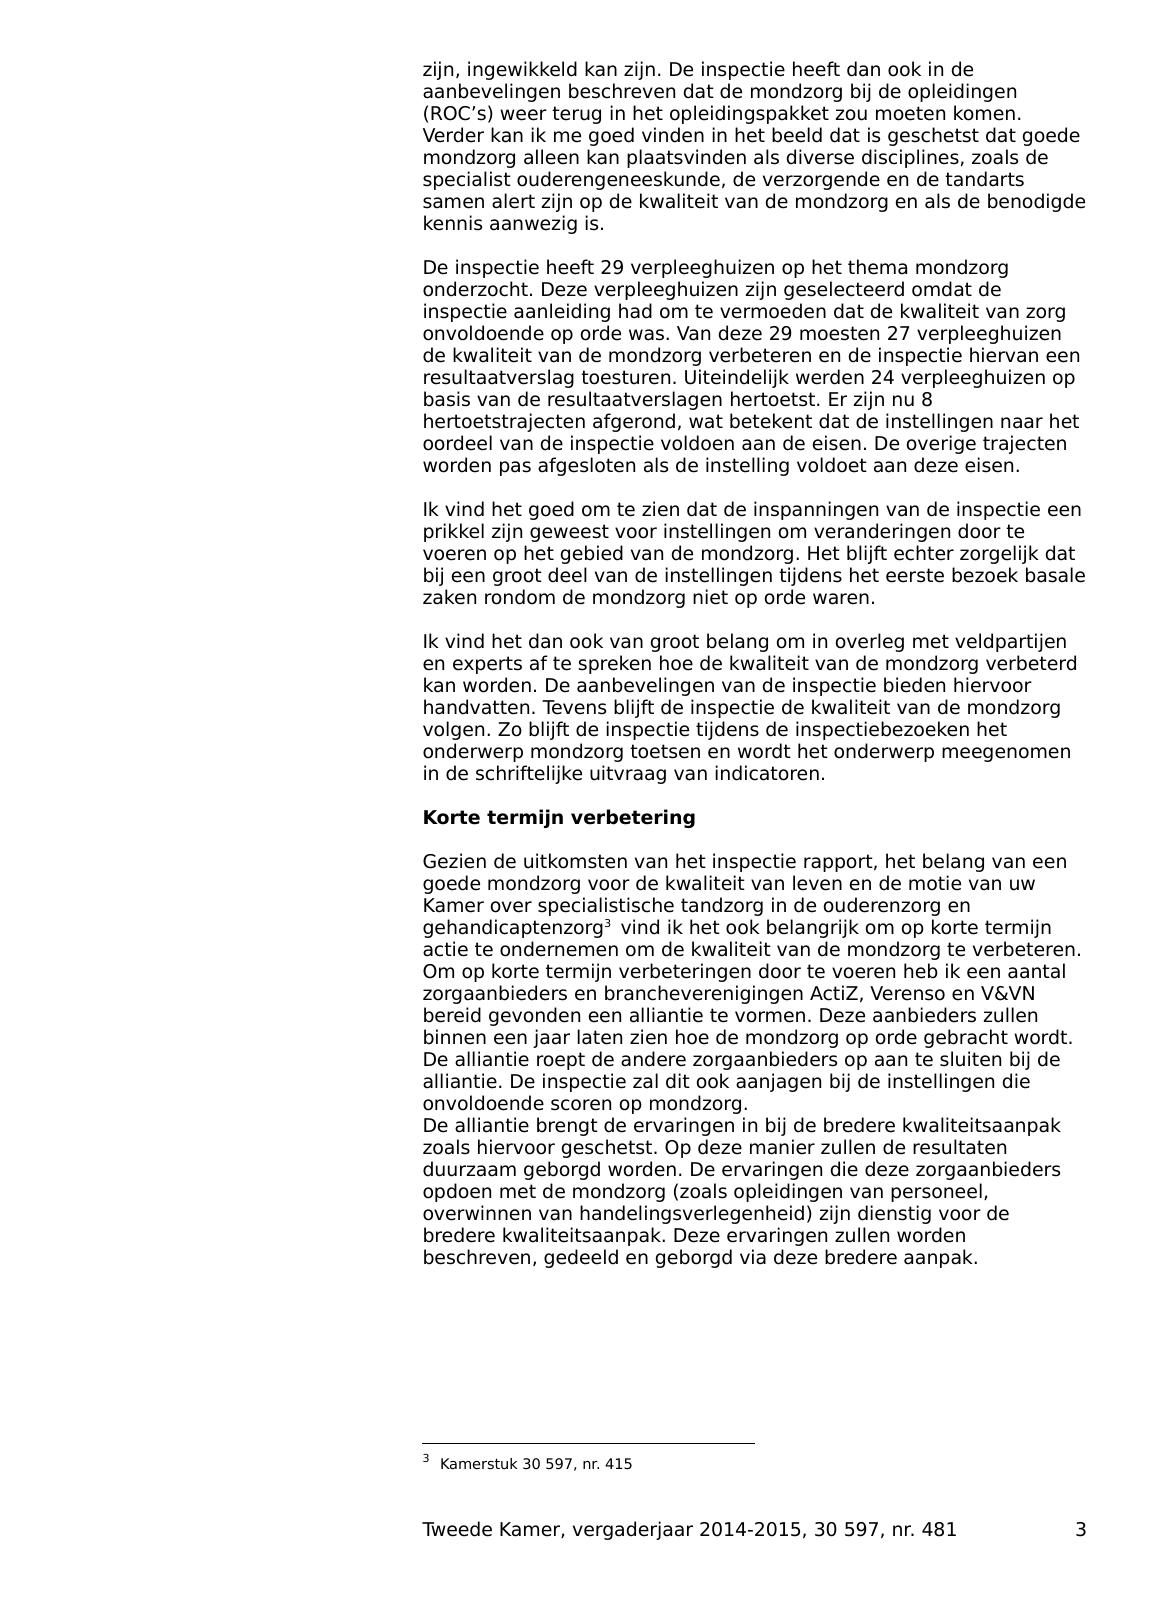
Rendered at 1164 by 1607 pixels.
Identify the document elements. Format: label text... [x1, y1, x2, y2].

text De alliantie brengt de ervaringen in bij de bredere kwaliteitsaanpak zoals hiervoor geschetst. Op deze manier zullen de resultaten duurzaam geborgd worden. De ervaringen die deze zorgaanbieders opdoen met de mondzorg (zoals opleidingen van personeel, overwinnen van handelingsverlegenheid) zijn dienstig voor de bredere kwaliteitsaanpak. Deze ervaringen zullen worden beschreven, gedeeld en geborgd via deze bredere aanpak. [422, 1115, 1087, 1269]
text Ik vind het goed om te zien dat de inspanningen van de inspectie een prikkel zijn geweest voor instellingen om veranderingen door te voeren op het gebied van de mondzorg. Het blijft echter zorgelijk dat bij een groot deel van de instellingen tijdens het eerste bezoek basale zaken rondom de mondzorg niet op orde waren. [422, 499, 1087, 609]
text Kamerstuk 30 597, nr. 415 [422, 1452, 1087, 1474]
text Verder kan ik me goed vinden in het beeld dat is geschetst dat goede mondzorg alleen kan plaatsvinden als diverse disciplines, zoals de specialist ouderengeneeskunde, de verzorgende en de tandarts samen alert zijn op de kwaliteit van de mondzorg en als de benodigde kennis aanwezig is. [422, 125, 1087, 235]
subtitle Korte termijn verbetering [422, 807, 1087, 829]
text Ik vind het dan ook van groot belang om in overleg met veldpartijen en experts af te spreken hoe de kwaliteit van de mondzorg verbeterd kan worden. De aanbevelingen van de inspectie bieden hiervoor handvatten. Tevens blijft de inspectie de kwaliteit van de mondzorg volgen. Zo blijft de inspectie tijdens de inspectiebezoeken het onderwerp mondzorg toetsen en wordt het onderwerp meegenomen in de schriftelijke uitvraag van indicatoren. [422, 631, 1087, 785]
text Gezien de uitkomsten van het inspectie rapport, het belang van een goede mondzorg voor de kwaliteit van leven en de motie van uw Kamer over specialistische tandzorg in de ouderenzorg en gehandicaptenzorg vind ik het ook belangrijk om op korte termijn actie te ondernemen om de kwaliteit van de mondzorg te verbeteren. Om op korte termijn verbeteringen door te voeren heb ik een aantal zorgaanbieders en brancheverenigingen ActiZ, Verenso en V&VN bereid gevonden een alliantie te vormen. Deze aanbieders zullen binnen een jaar laten zien hoe de mondzorg op orde gebracht wordt. De alliantie roept de andere zorgaanbieders op aan te sluiten bij de alliantie. De inspectie zal dit ook aanjagen bij de instellingen die onvoldoende scoren op mondzorg. [422, 851, 1087, 1115]
text zijn, ingewikkeld kan zijn. De inspectie heeft dan ook in de aanbevelingen beschreven dat de mondzorg bij de opleidingen (ROC’s) weer terug in het opleidingspakket zou moeten komen. [422, 59, 1087, 125]
text De inspectie heeft 29 verpleeghuizen op het thema mondzorg onderzocht. Deze verpleeghuizen zijn geselecteerd omdat de inspectie aanleiding had om te vermoeden dat de kwaliteit van zorg onvoldoende op orde was. Van deze 29 moesten 27 verpleeghuizen de kwaliteit van de mondzorg verbeteren en de inspectie hiervan een resultaatverslag toesturen. Uiteindelijk werden 24 verpleeghuizen op basis van de resultaatverslagen hertoetst. Er zijn nu 8 hertoetstrajecten afgerond, wat betekent dat de instellingen naar het oordeel van de inspectie voldoen aan de eisen. De overige trajecten worden pas afgesloten als de instelling voldoet aan deze eisen. [422, 257, 1087, 477]
